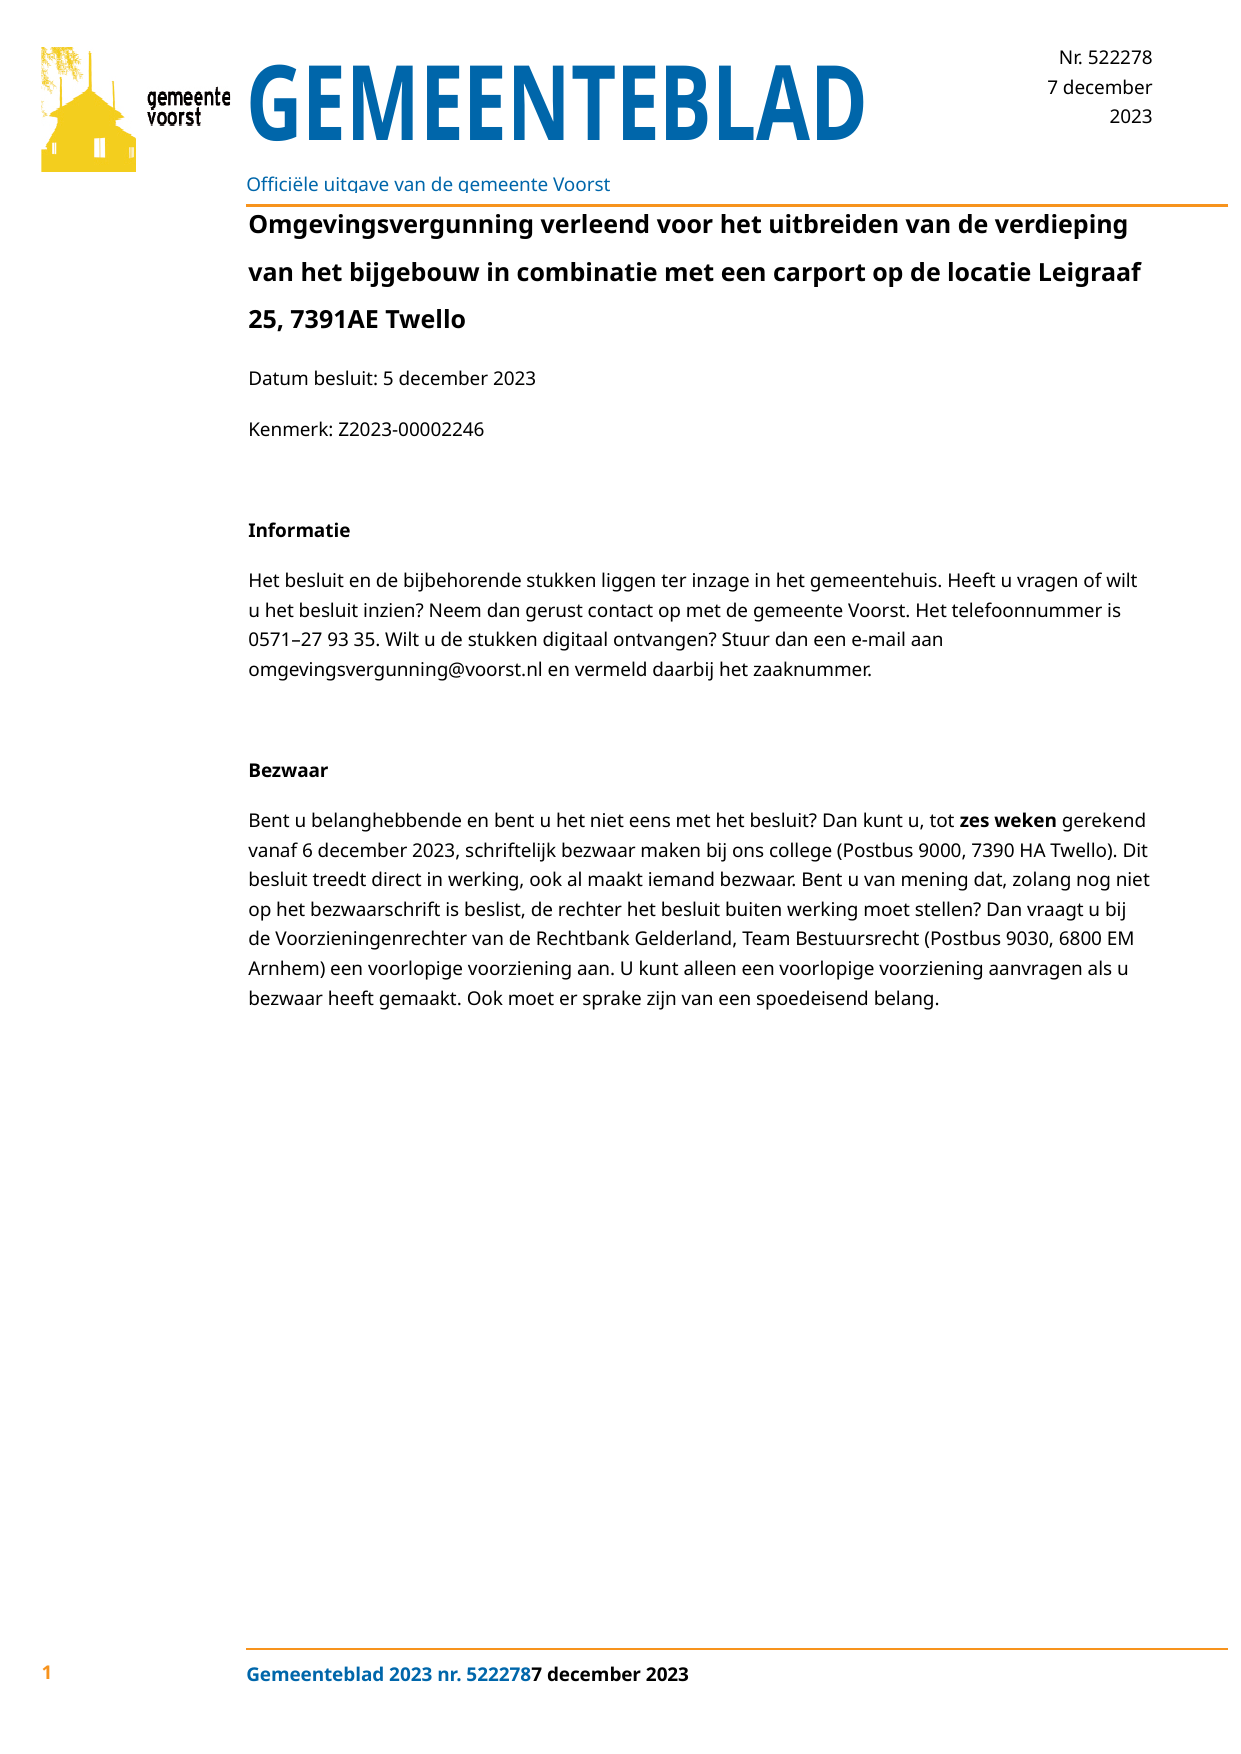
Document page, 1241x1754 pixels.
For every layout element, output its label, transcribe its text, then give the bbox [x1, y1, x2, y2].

text Informatie [248, 517, 1152, 542]
text Kenmerk: Z2023-00002246 [248, 416, 1152, 442]
text Het besluit en de bijbehorende stukken liggen ter inzage in het gemeentehuis. Heeft u vragen of wilt u het besluit inzien? Neem dan gerust contact op met de gemeente Voorst. Het telefoonnummer is 0571–27 93 35. Wilt u de stukken digitaal ontvangen? Stuur dan een e-mail aan omgevingsvergunning@voorst.nl en vermeld daarbij het zaaknummer. [248, 567, 1152, 682]
text Datum besluit: 5 december 2023 [248, 366, 1152, 391]
text Omgevingsvergunning verleend voor het uitbreiden van de verdieping van het bijgebouw in combinatie met een carport op de locatie Leigraaf 25, 7391AE Twello [248, 207, 1152, 336]
picture [41, 47, 231, 172]
text Bezwaar [248, 757, 1152, 782]
text Bent u belanghebbende en bent u het niet eens met het besluit? Dan kunt u, tot zes weken gerekend vanaf 6 december 2023, schriftelijk bezwaar maken bij ons college (Postbus 9000, 7390 HA Twello). Dit besluit treedt direct in werking, ook al maakt iemand bezwaar. Bent u van mening dat, zolang nog niet op het bezwaarschrift is beslist, de rechter het besluit buiten werking moet stellen? Dan vraagt u bij de Voorzieningenrechter van de Rechtbank Gelderland, Team Bestuursrecht (Postbus 9030, 6800 EM Arnhem) een voorlopige voorziening aan. U kunt alleen een voorlopige voorziening aanvragen als u bezwaar heeft gemaakt. Ook moet er sprake zijn van een spoedeisend belang. [248, 807, 1152, 1010]
